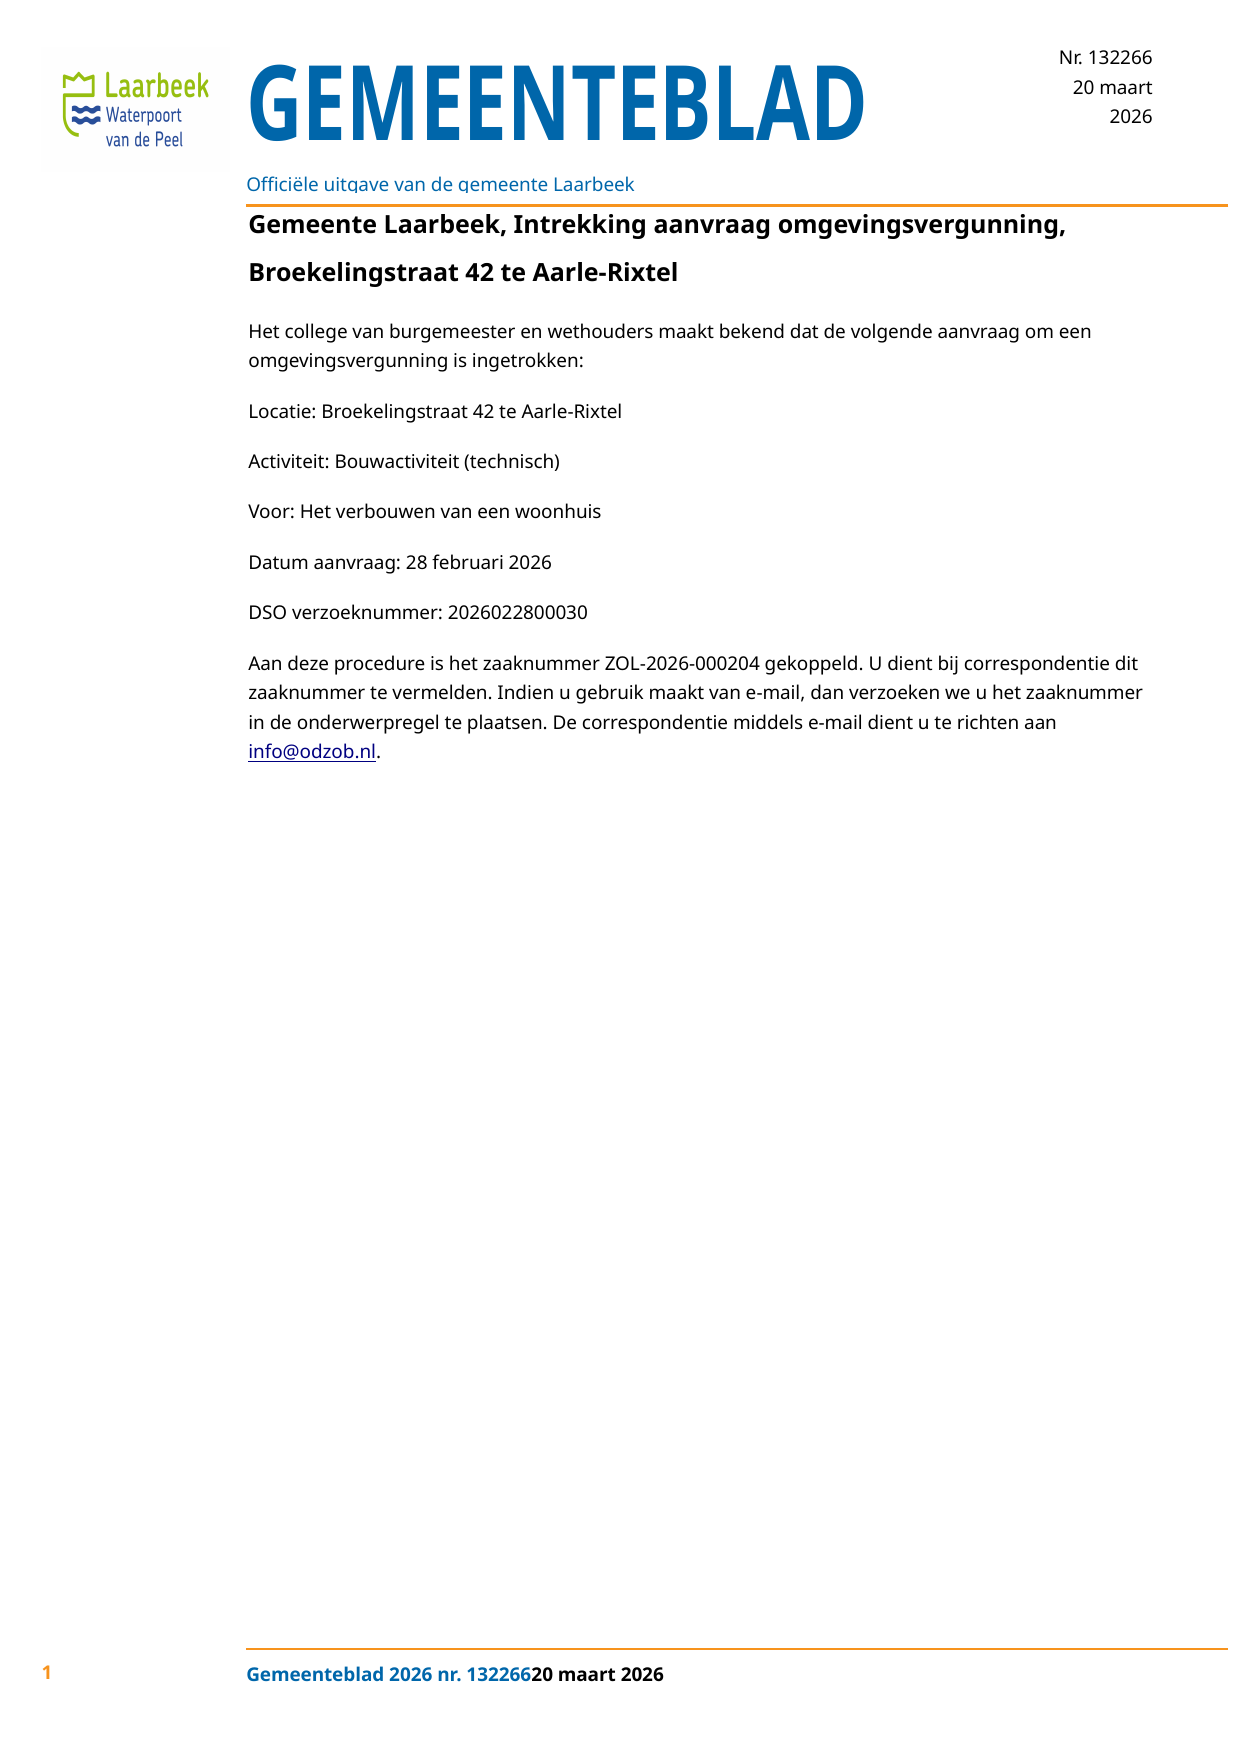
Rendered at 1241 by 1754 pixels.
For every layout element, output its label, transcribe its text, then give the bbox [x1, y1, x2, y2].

text Voor: Het verbouwen van een woonhuis [248, 499, 1152, 524]
text Aan deze procedure is het zaaknummer ZOL-2026-000204 gekoppeld. U dient bij correspondentie dit zaaknummer te vermelden. Indien u gebruik maakt van e-mail, dan verzoeken we u het zaaknummer in de onderwerpregel te plaatsen. De correspondentie middels e-mail dient u te richten aan info@odzob.nl. [248, 650, 1152, 764]
text DSO verzoeknummer: 2026022800030 [248, 599, 1152, 625]
text Locatie: Broekelingstraat 42 te Aarle-Rixtel [248, 398, 1152, 424]
text Activiteit: Bouwactiviteit (technisch) [248, 448, 1152, 474]
text Gemeente Laarbeek, Intrekking aanvraag omgevingsvergunning, Broekelingstraat 42 te Aarle-Rixtel [248, 207, 1152, 288]
text Het college van burgemeester en wethouders maakt bekend dat de volgende aanvraag om een omgevingsvergunning is ingetrokken: [248, 318, 1152, 373]
picture [41, 47, 231, 172]
text Datum aanvraag: 28 februari 2026 [248, 549, 1152, 575]
